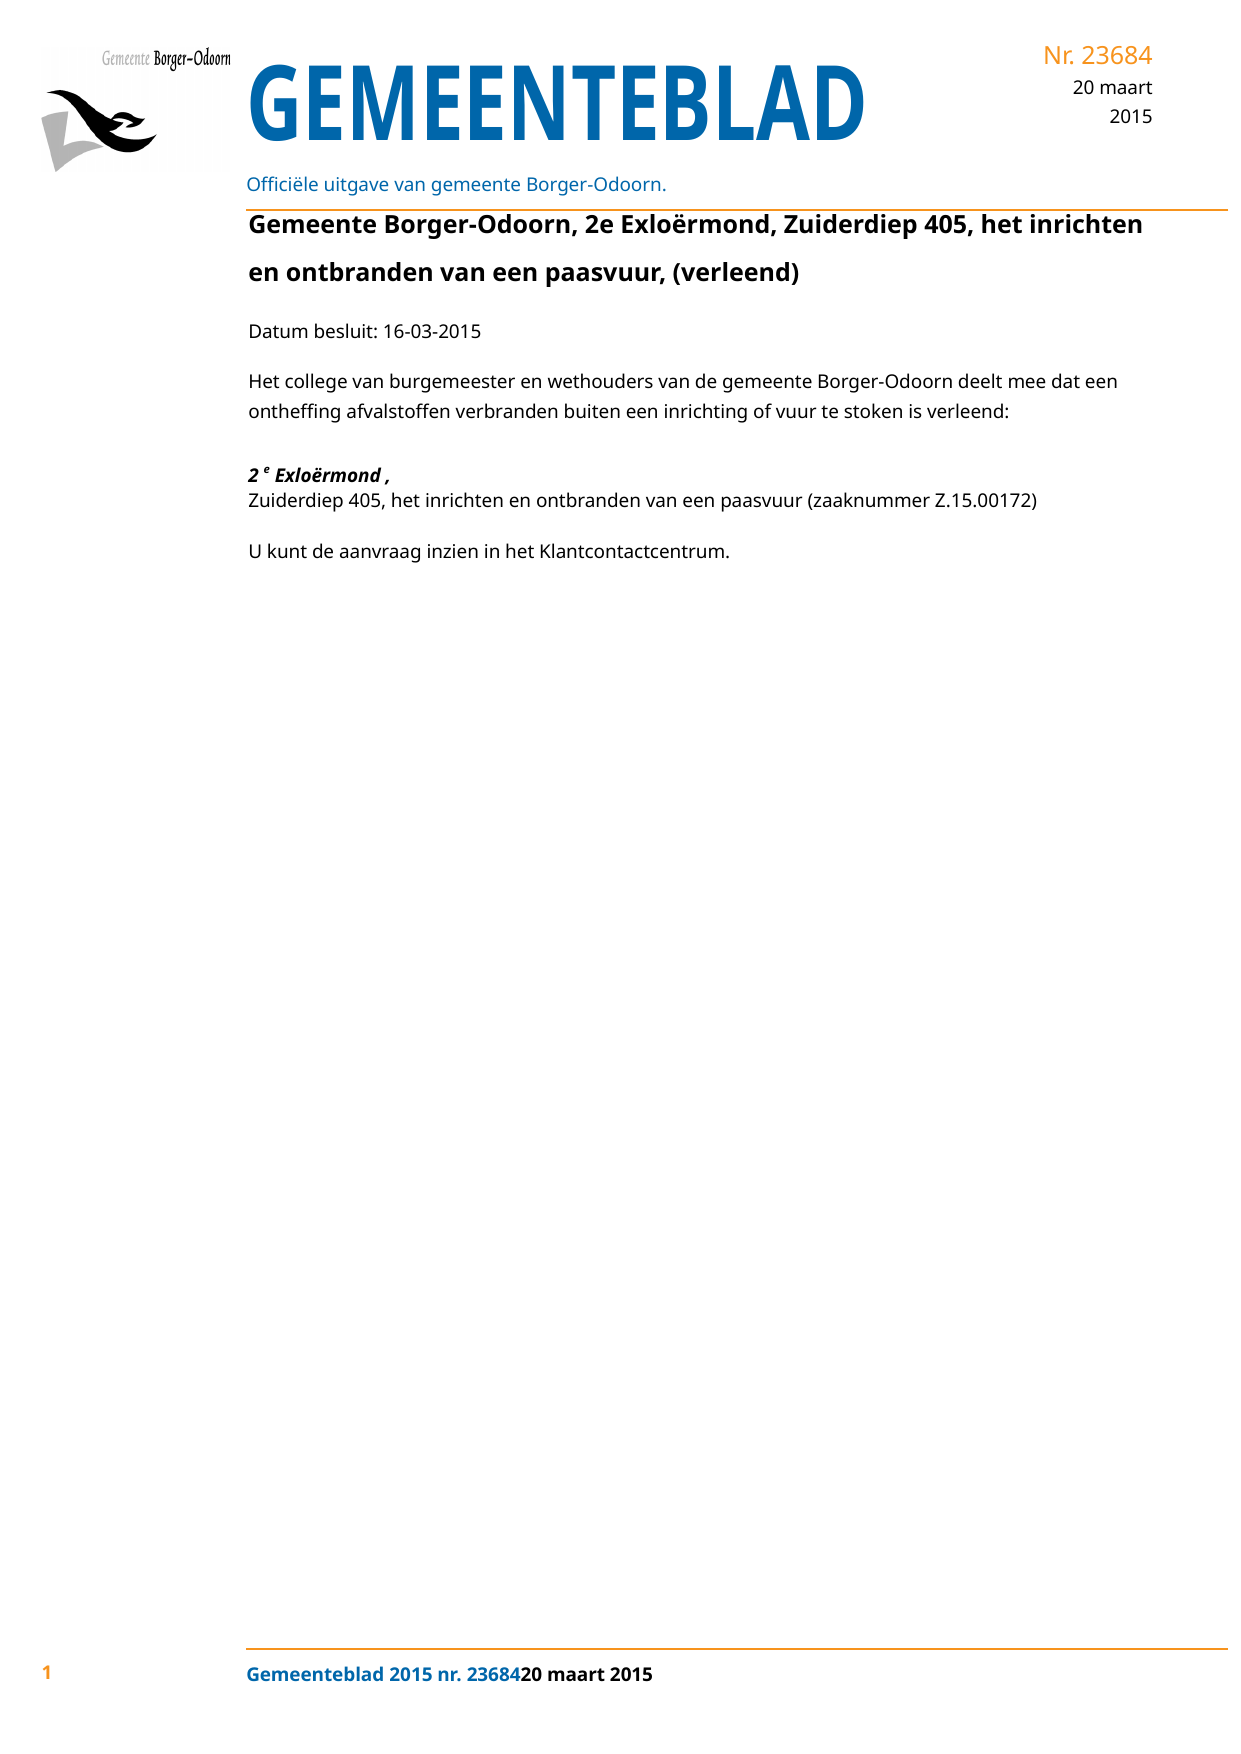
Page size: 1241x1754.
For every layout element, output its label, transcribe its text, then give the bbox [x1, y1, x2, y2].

text U kunt de aanvraag inzien in het Klantcontactcentrum. [248, 538, 1152, 564]
text 2 e Exloërmond , [248, 462, 1152, 488]
text Zuiderdiep 405, het inrichten en ontbranden van een paasvuur (zaaknummer Z.15.00172) [248, 488, 1152, 513]
picture [41, 47, 231, 172]
text Het college van burgemeester en wethouders van de gemeente Borger-Odoorn deelt mee dat een ontheffing afvalstoffen verbranden buiten een inrichting of vuur te stoken is verleend: [248, 368, 1152, 424]
text Gemeente Borger-Odoorn, 2e Exloërmond, Zuiderdiep 405, het inrichten en ontbranden van een paasvuur, (verleend) [248, 211, 1152, 288]
text Datum besluit: 16-03-2015 [248, 318, 1152, 344]
